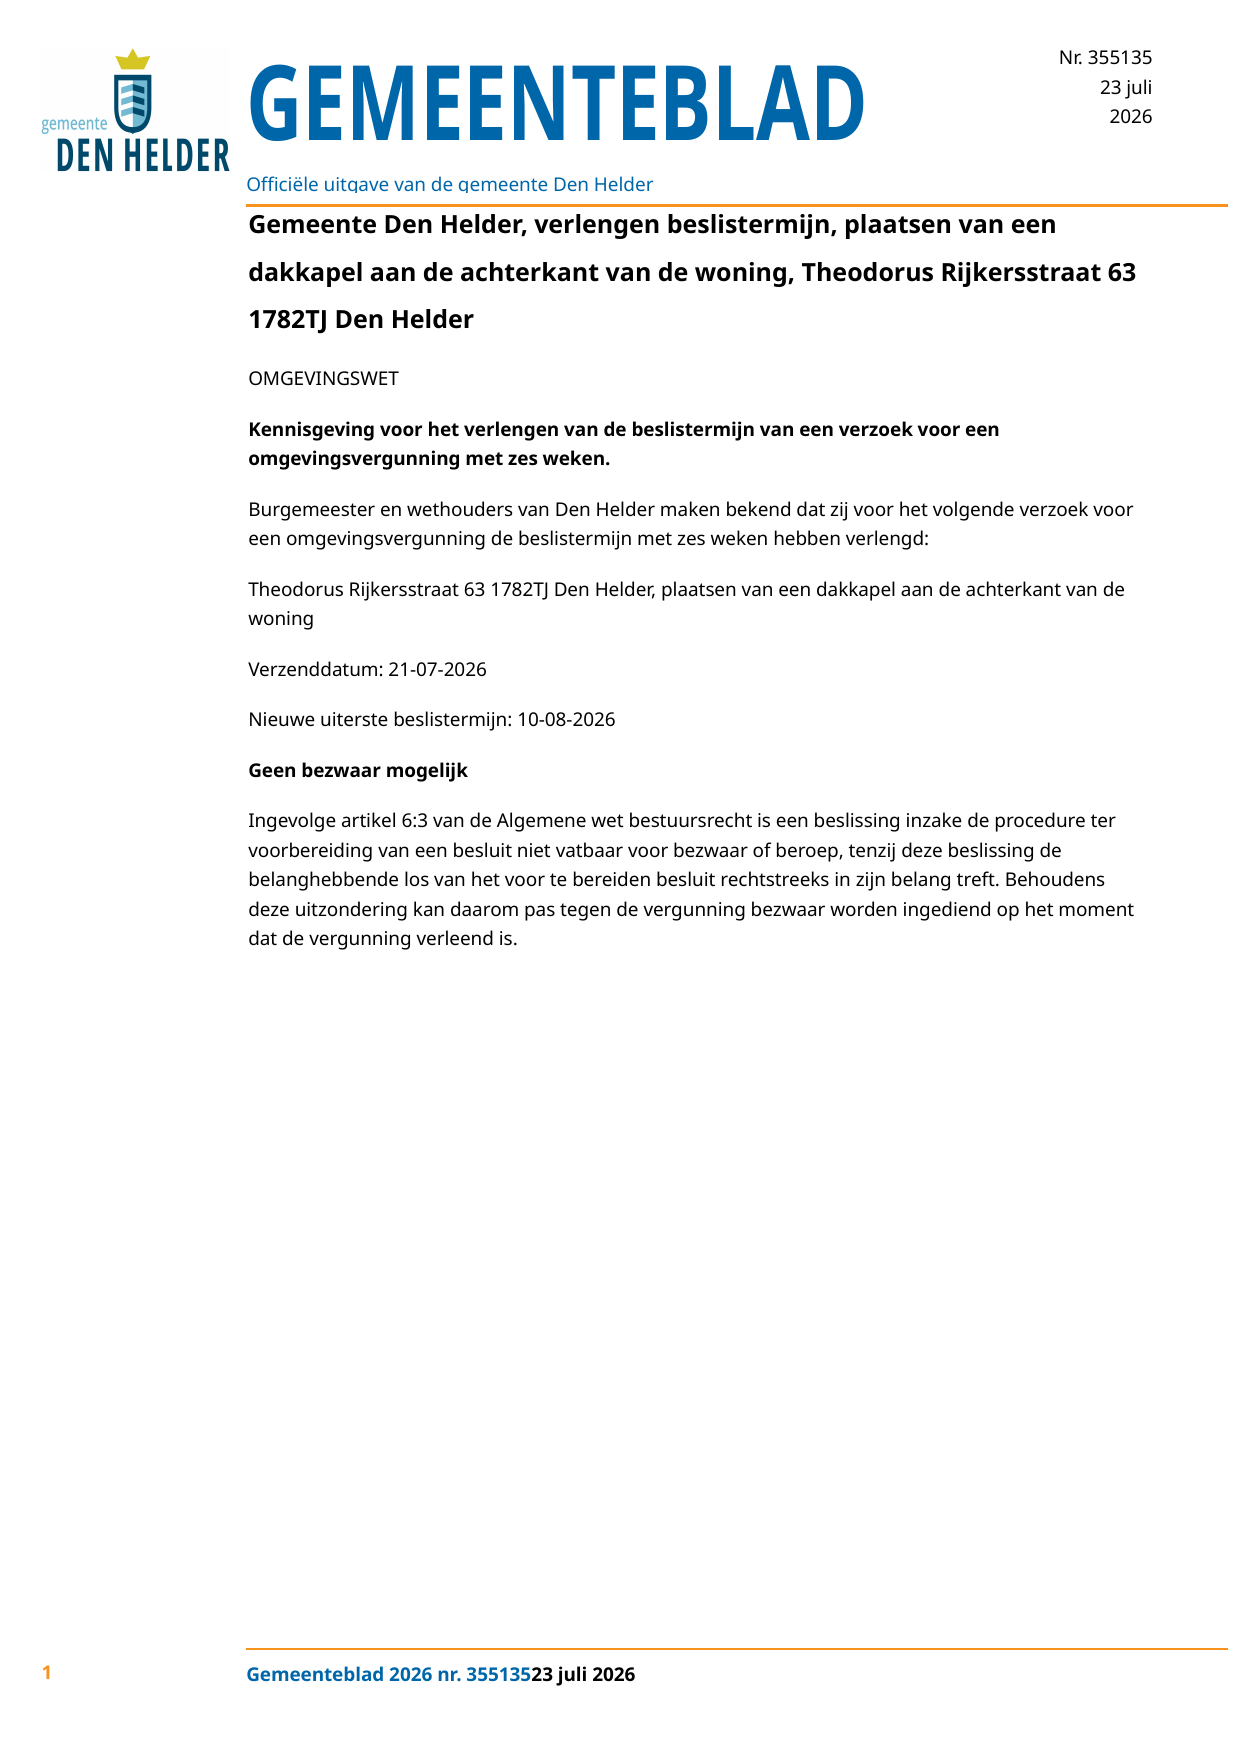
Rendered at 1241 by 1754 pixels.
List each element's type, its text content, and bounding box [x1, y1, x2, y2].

picture [100, 154, 106, 172]
text Nieuwe uiterste beslistermijn: 10-08-2026 [248, 706, 1152, 732]
picture [63, 144, 68, 165]
text Kennisgeving voor het verlengen van de beslistermijn van een verzoek voor een omgevingsvergunning met zes weken. [248, 416, 1152, 471]
text Theodorus Rijkersstraat 63 1782TJ Den Helder, plaatsen van een dakkapel aan de achterkant van de woning [248, 576, 1152, 631]
picture [130, 157, 135, 172]
text Verzenddatum: 21-07-2026 [248, 656, 1152, 682]
text Ingevolge artikel 6:3 van de Algemene wet bestuursrecht is een beslissing inzake de procedure ter voorbereiding van een besluit niet vatbaar voor bezwaar of beroep, tenzij deze beslissing de belanghebbende los van het voor te bereiden besluit rechtstreeks in zijn belang treft. Behoudens deze uitzondering kan daarom pas tegen de vergunning bezwaar worden ingediend op het moment dat de vergunning verleend is. [248, 807, 1152, 951]
text Burgemeester en wethouders van Den Helder maken bekend dat zij voor het volgende verzoek voor een omgevingsvergunning de beslistermijn met zes weken hebben verlengd: [248, 496, 1152, 551]
text OMGEVINGSWET [248, 366, 1152, 391]
picture [220, 160, 224, 172]
picture [41, 47, 231, 172]
picture [182, 144, 187, 165]
text Gemeente Den Helder, verlengen beslistermijn, plaatsen van een dakkapel aan de achterkant van de woning, Theodorus Rijkersstraat 63 1782TJ Den Helder [248, 207, 1152, 336]
text Geen bezwaar mogelijk [248, 757, 1152, 782]
